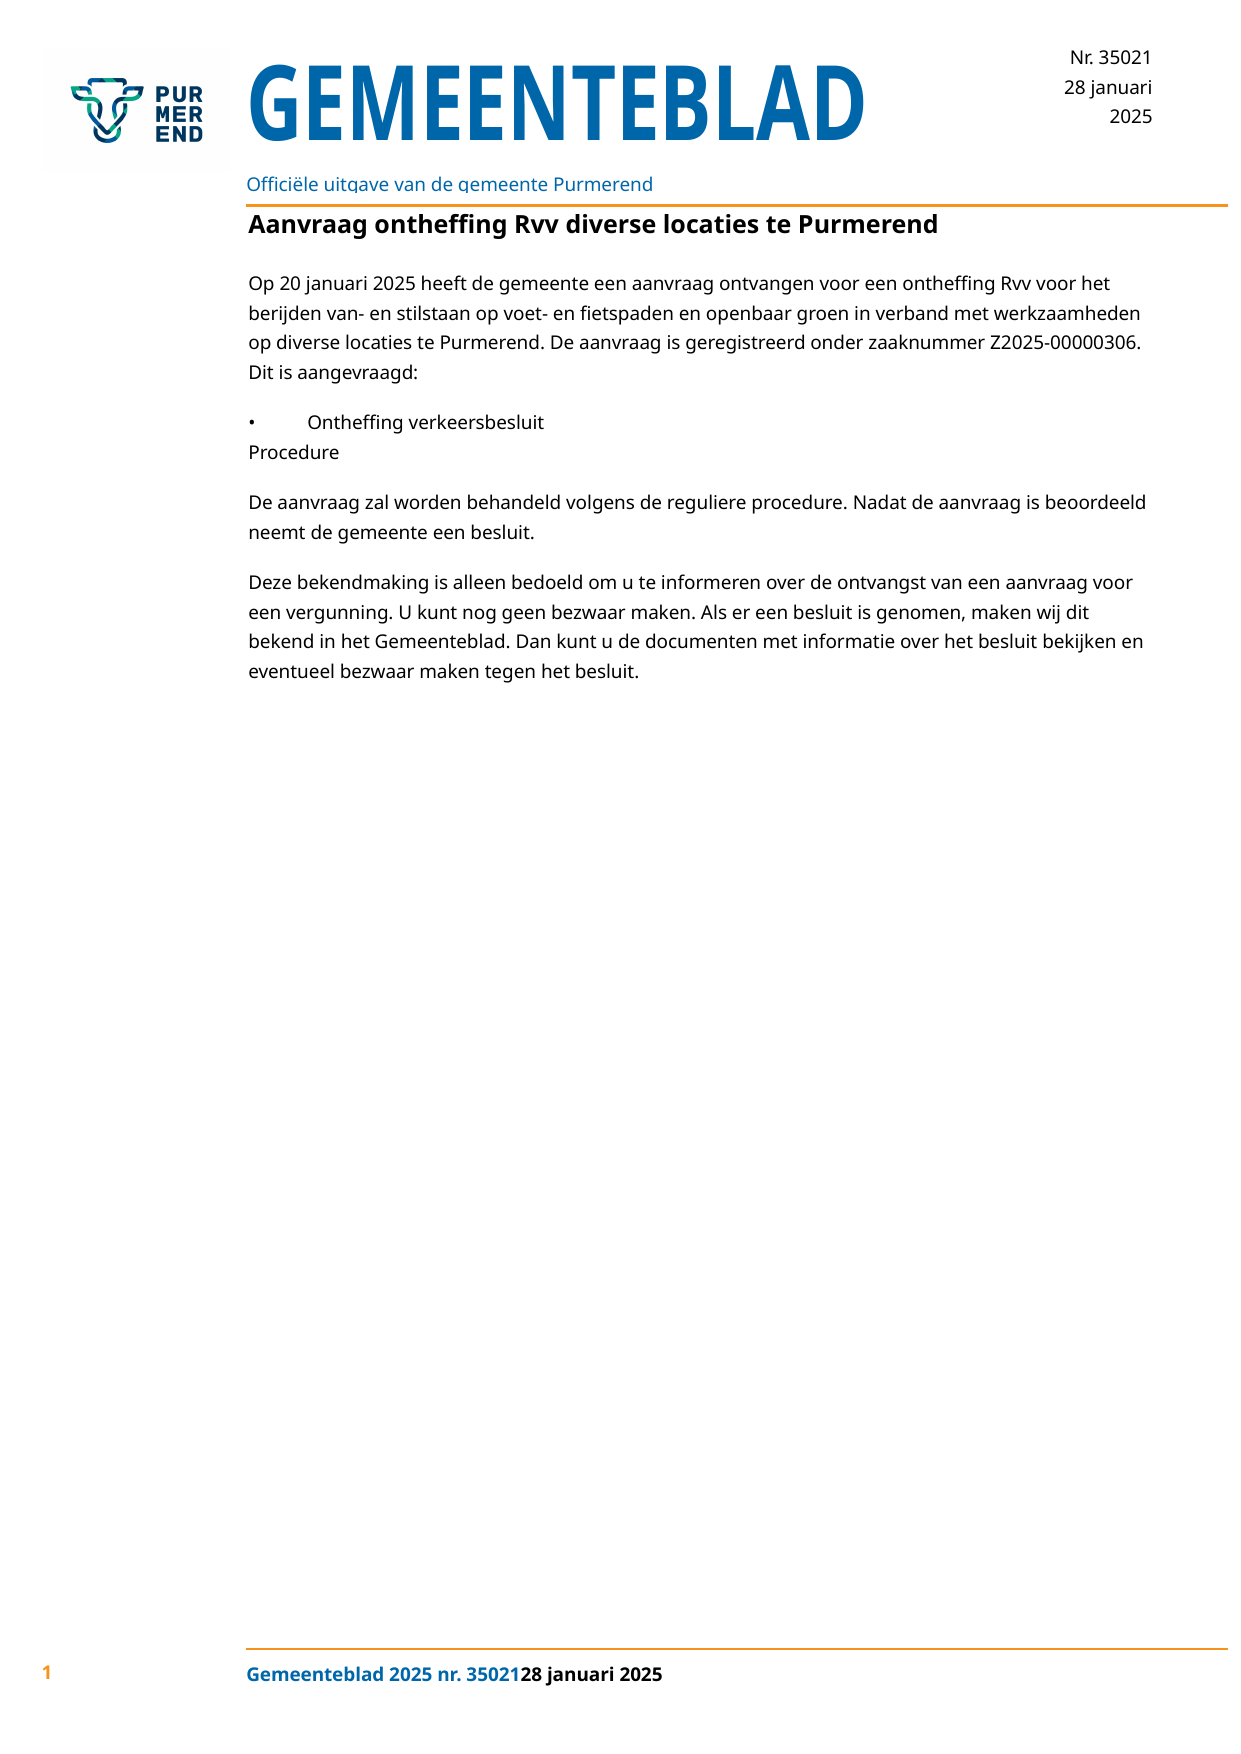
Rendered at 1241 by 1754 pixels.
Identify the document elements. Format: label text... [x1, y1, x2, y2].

text Aanvraag ontheffing Rvv diverse locaties te Purmerend [248, 207, 1152, 241]
text Deze bekendmaking is alleen bedoeld om u te informeren over de ontvangst van een aanvraag voor een vergunning. U kunt nog geen bezwaar maken. Als er een besluit is genomen, maken wij dit bekend in het Gemeenteblad. Dan kunt u de documenten met informatie over het besluit bekijken en eventueel bezwaar maken tegen het besluit. [248, 569, 1152, 684]
text Procedure [248, 439, 1152, 465]
picture [41, 47, 231, 172]
list Ontheffing verkeersbesluit [248, 409, 1152, 435]
text De aanvraag zal worden behandeld volgens de reguliere procedure. Nadat de aanvraag is beoordeeld neemt de gemeente een besluit. [248, 489, 1152, 545]
text Op 20 januari 2025 heeft de gemeente een aanvraag ontvangen voor een ontheffing Rvv voor het berijden van- en stilstaan op voet- en fietspaden en openbaar groen in verband met werkzaamheden op diverse locaties te Purmerend. De aanvraag is geregistreerd onder zaaknummer Z2025-00000306. Dit is aangevraagd: [248, 270, 1152, 385]
